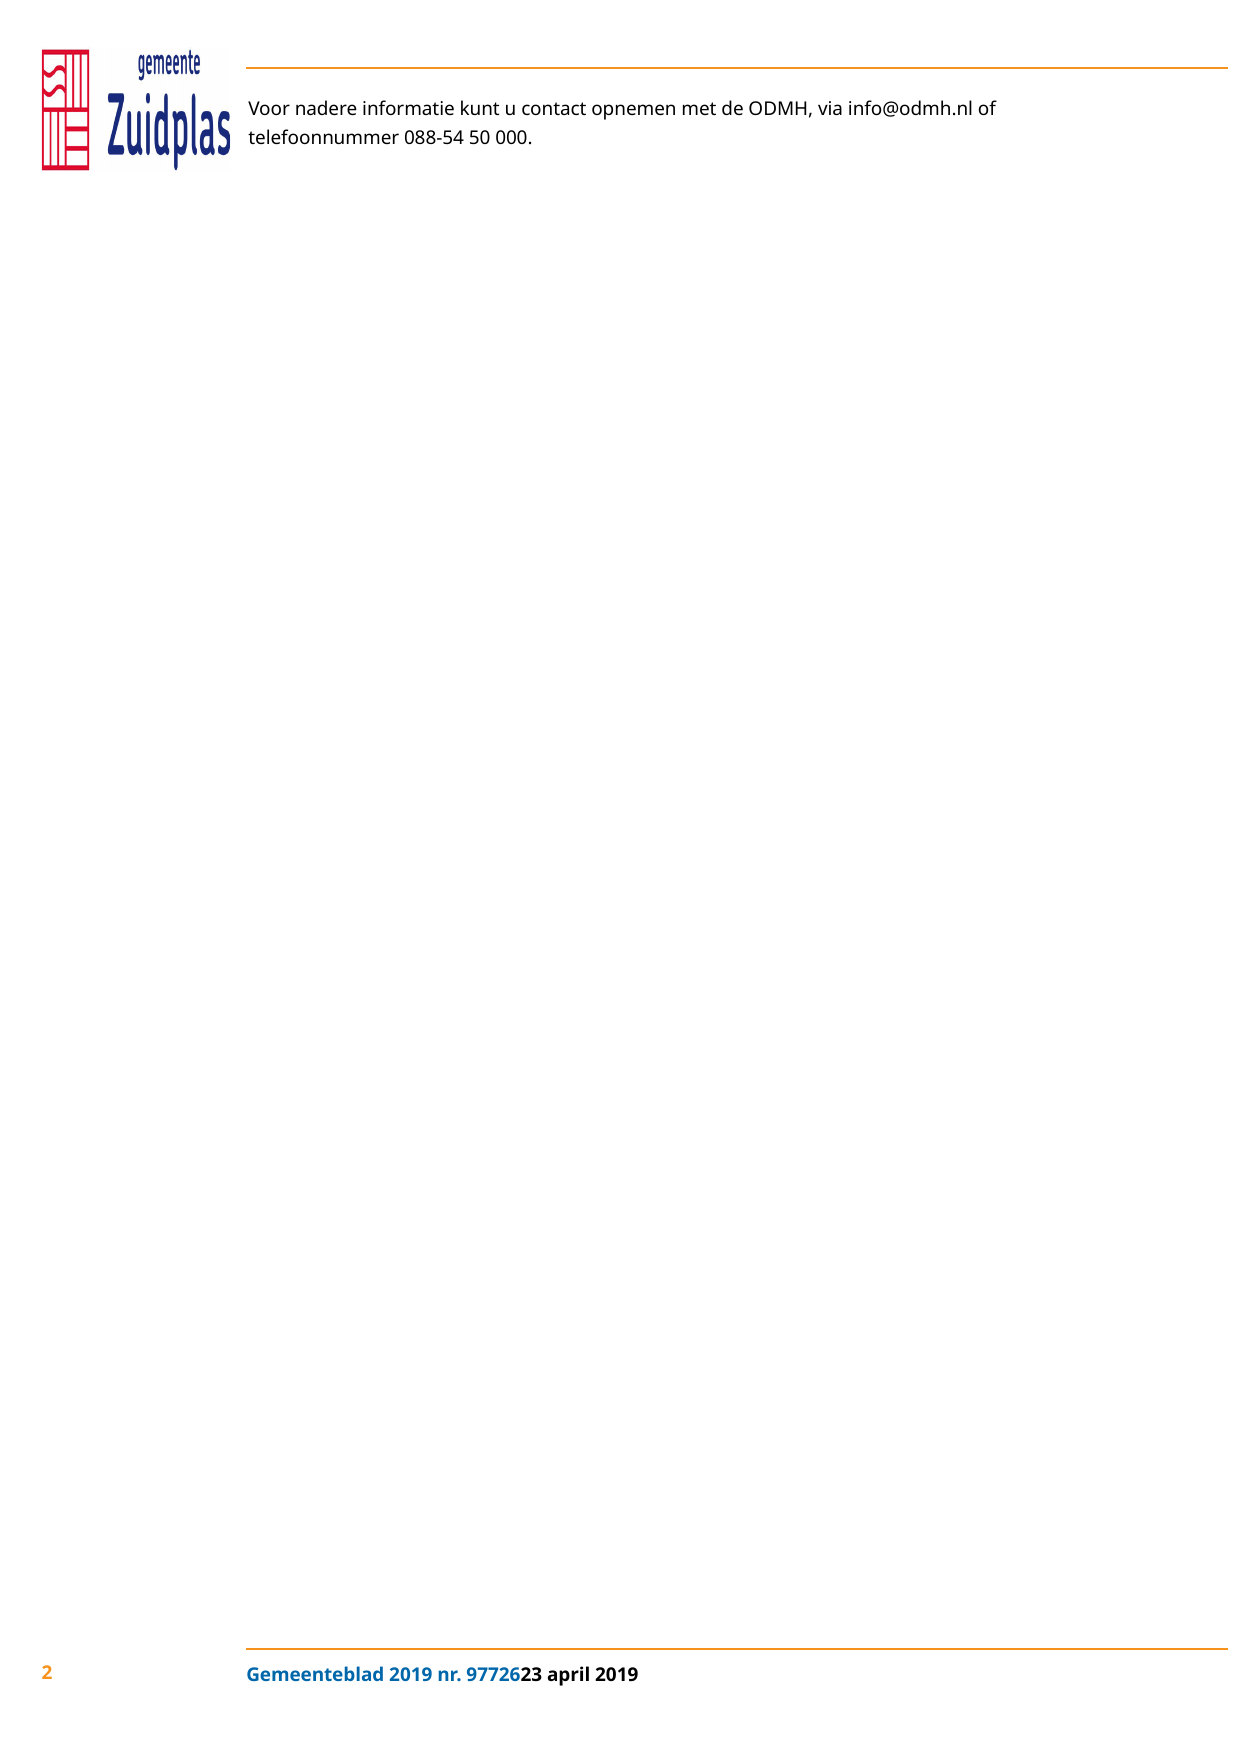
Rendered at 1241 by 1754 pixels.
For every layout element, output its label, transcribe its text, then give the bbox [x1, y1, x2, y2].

text Voor nadere informatie kunt u contact opnemen met de ODMH, via info@odmh.nl of telefoonnummer 088-54 50 000. [248, 95, 1152, 150]
picture [41, 47, 231, 172]
